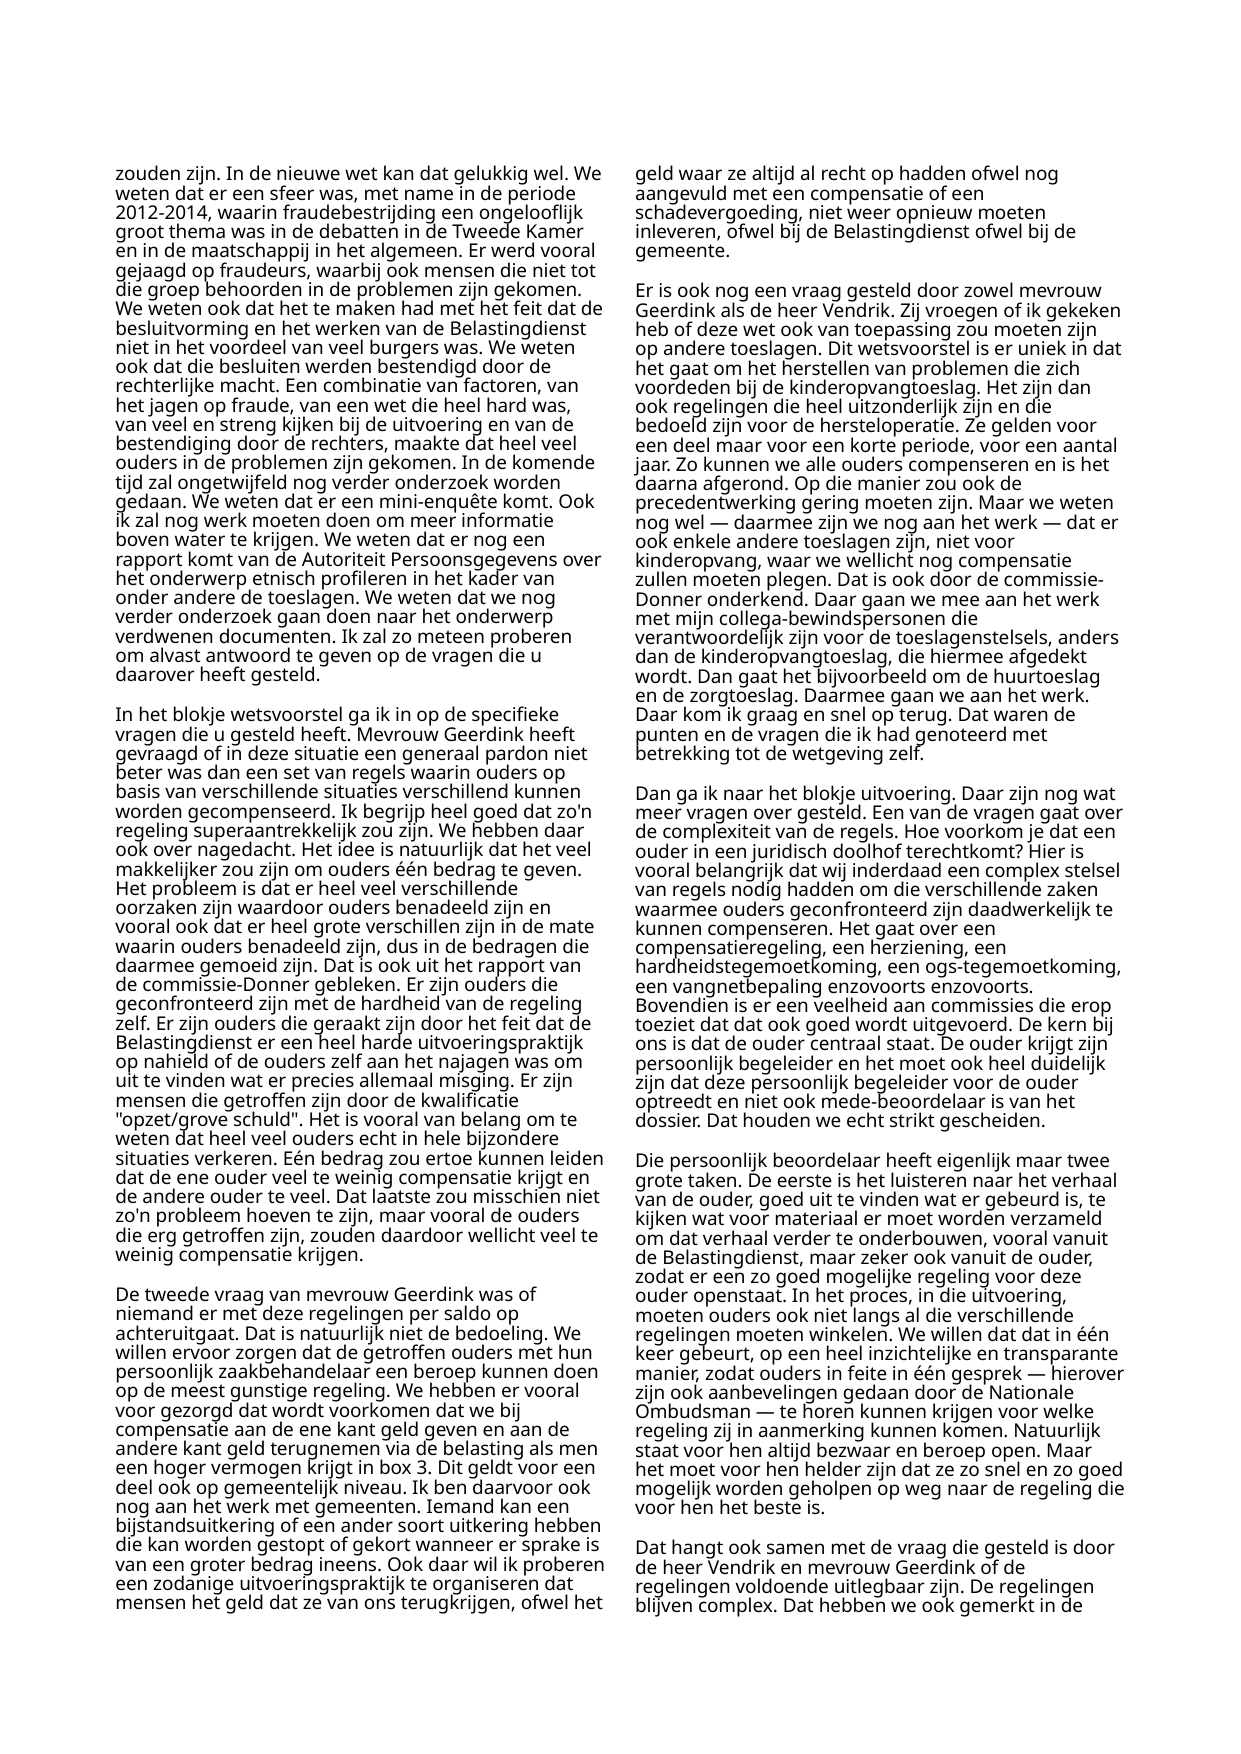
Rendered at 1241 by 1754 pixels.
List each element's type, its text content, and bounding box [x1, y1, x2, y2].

text Dat hangt ook samen met de vraag die gesteld is door de heer Vendrik en mevrouw Geerdink of de regelingen voldoende uitlegbaar zijn. De regelingen blijven complex. Dat hebben we ook gemerkt in de [635, 1539, 1125, 1616]
text geld waar ze altijd al recht op hadden ofwel nog aangevuld met een compensatie of een schadevergoeding, niet weer opnieuw moeten inleveren, ofwel bij de Belastingdienst ofwel bij de gemeente. [635, 165, 1125, 262]
text Die persoonlijk beoordelaar heeft eigenlijk maar twee grote taken. De eerste is het luisteren naar het verhaal van de ouder, goed uit te vinden wat er gebeurd is, te kijken wat voor materiaal er moet worden verzameld om dat verhaal verder te onderbouwen, vooral vanuit de Belastingdienst, maar zeker ook vanuit de ouder, zodat er een zo goed mogelijke regeling voor deze ouder openstaat. In het proces, in die uitvoering, moeten ouders ook niet langs al die verschillende regelingen moeten winkelen. We willen dat dat in één keer gebeurt, op een heel inzichtelijke en transparante manier, zodat ouders in feite in één gesprek — hierover zijn ook aanbevelingen gedaan door de Nationale Ombudsman — te horen kunnen krijgen voor welke regeling zij in aanmerking kunnen komen. Natuurlijk staat voor hen altijd bezwaar en beroep open. Maar het moet voor hen helder zijn dat ze zo snel en zo goed mogelijk worden geholpen op weg naar de regeling die voor hen het beste is. [635, 1152, 1125, 1519]
text In het blokje wetsvoorstel ga ik in op de specifieke vragen die u gesteld heeft. Mevrouw Geerdink heeft gevraagd of in deze situatie een generaal pardon niet beter was dan een set van regels waarin ouders op basis van verschillende situaties verschillend kunnen worden gecompenseerd. Ik begrijp heel goed dat zo'n regeling superaantrekkelijk zou zijn. We hebben daar ook over nagedacht. Het idee is natuurlijk dat het veel makkelijker zou zijn om ouders één bedrag te geven. Het probleem is dat er heel veel verschillende oorzaken zijn waardoor ouders benadeeld zijn en vooral ook dat er heel grote verschillen zijn in de mate waarin ouders benadeeld zijn, dus in de bedragen die daarmee gemoeid zijn. Dat is ook uit het rapport van de commissie-Donner gebleken. Er zijn ouders die geconfronteerd zijn met de hardheid van de regeling zelf. Er zijn ouders die geraakt zijn door het feit dat de Belastingdienst er een heel harde uitvoeringspraktijk op nahield of de ouders zelf aan het najagen was om uit te vinden wat er precies allemaal misging. Er zijn mensen die getroffen zijn door de kwalificatie "opzet/grove schuld". Het is vooral van belang om te weten dat heel veel ouders echt in hele bijzondere situaties verkeren. Eén bedrag zou ertoe kunnen leiden dat de ene ouder veel te weinig compensatie krijgt en de andere ouder te veel. Dat laatste zou misschien niet zo'n probleem hoeven te zijn, maar vooral de ouders die erg getroffen zijn, zouden daardoor wellicht veel te weinig compensatie krijgen. [115, 706, 605, 1265]
text Er is ook nog een vraag gesteld door zowel mevrouw Geerdink als de heer Vendrik. Zij vroegen of ik gekeken heb of deze wet ook van toepassing zou moeten zijn op andere toeslagen. Dit wetsvoorstel is er uniek in dat het gaat om het herstellen van problemen die zich voordeden bij de kinderopvangtoeslag. Het zijn dan ook regelingen die heel uitzonderlijk zijn en die bedoeld zijn voor de hersteloperatie. Ze gelden voor een deel maar voor een korte periode, voor een aantal jaar. Zo kunnen we alle ouders compenseren en is het daarna afgerond. Op die manier zou ook de precedentwerking gering moeten zijn. Maar we weten nog wel — daarmee zijn we nog aan het werk — dat er ook enkele andere toeslagen zijn, niet voor kinderopvang, waar we wellicht nog compensatie zullen moeten plegen. Dat is ook door de commissie-Donner onderkend. Daar gaan we mee aan het werk met mijn collega-bewindspersonen die verantwoordelijk zijn voor de toeslagenstelsels, anders dan de kinderopvangtoeslag, die hiermee afgedekt wordt. Dan gaat het bijvoorbeeld om de huurtoeslag en de zorgtoeslag. Daarmee gaan we aan het werk. Daar kom ik graag en snel op terug. Dat waren de punten en de vragen die ik had genoteerd met betrekking tot de wetgeving zelf. [635, 282, 1125, 764]
text Dan ga ik naar het blokje uitvoering. Daar zijn nog wat meer vragen over gesteld. Een van de vragen gaat over de complexiteit van de regels. Hoe voorkom je dat een ouder in een juridisch doolhof terechtkomt? Hier is vooral belangrijk dat wij inderdaad een complex stelsel van regels nodig hadden om die verschillende zaken waarmee ouders geconfronteerd zijn daadwerkelijk te kunnen compenseren. Het gaat over een compensatieregeling, een herziening, een hardheidstegemoetkoming, een ogs-tegemoetkoming, een vangnetbepaling enzovoorts enzovoorts. Bovendien is er een veelheid aan commissies die erop toeziet dat dat ook goed wordt uitgevoerd. De kern bij ons is dat de ouder centraal staat. De ouder krijgt zijn persoonlijk begeleider en het moet ook heel duidelijk zijn dat deze persoonlijk begeleider voor de ouder optreedt en niet ook mede-beoordelaar is van het dossier. Dat houden we echt strikt gescheiden. [635, 785, 1125, 1132]
text De tweede vraag van mevrouw Geerdink was of niemand er met deze regelingen per saldo op achteruitgaat. Dat is natuurlijk niet de bedoeling. We willen ervoor zorgen dat de getroffen ouders met hun persoonlijk zaakbehandelaar een beroep kunnen doen op de meest gunstige regeling. We hebben er vooral voor gezorgd dat wordt voorkomen dat we bij compensatie aan de ene kant geld geven en aan de andere kant geld terugnemen via de belasting als men een hoger vermogen krijgt in box 3. Dit geldt voor een deel ook op gemeentelijk niveau. Ik ben daarvoor ook nog aan het werk met gemeenten. Iemand kan een bijstandsuitkering of een ander soort uitkering hebben die kan worden gestopt of gekort wanneer er sprake is van een groter bedrag ineens. Ook daar wil ik proberen een zodanige uitvoeringspraktijk te organiseren dat mensen het geld dat ze van ons terugkrijgen, ofwel het [115, 1286, 605, 1613]
text zouden zijn. In de nieuwe wet kan dat gelukkig wel. We weten dat er een sfeer was, met name in de periode 2012-2014, waarin fraudebestrijding een ongelooflijk groot thema was in de debatten in de Tweede Kamer en in de maatschappij in het algemeen. Er werd vooral gejaagd op fraudeurs, waarbij ook mensen die niet tot die groep behoorden in de problemen zijn gekomen. We weten ook dat het te maken had met het feit dat de besluitvorming en het werken van de Belastingdienst niet in het voordeel van veel burgers was. We weten ook dat die besluiten werden bestendigd door de rechterlijke macht. Een combinatie van factoren, van het jagen op fraude, van een wet die heel hard was, van veel en streng kijken bij de uitvoering en van de bestendiging door de rechters, maakte dat heel veel ouders in de problemen zijn gekomen. In de komende tijd zal ongetwijfeld nog verder onderzoek worden gedaan. We weten dat er een mini-enquête komt. Ook ik zal nog werk moeten doen om meer informatie boven water te krijgen. We weten dat er nog een rapport komt van de Autoriteit Persoonsgegevens over het onderwerp etnisch profileren in het kader van onder andere de toeslagen. We weten dat we nog verder onderzoek gaan doen naar het onderwerp verdwenen documenten. Ik zal zo meteen proberen om alvast antwoord te geven op de vragen die u daarover heeft gesteld. [115, 165, 605, 686]
